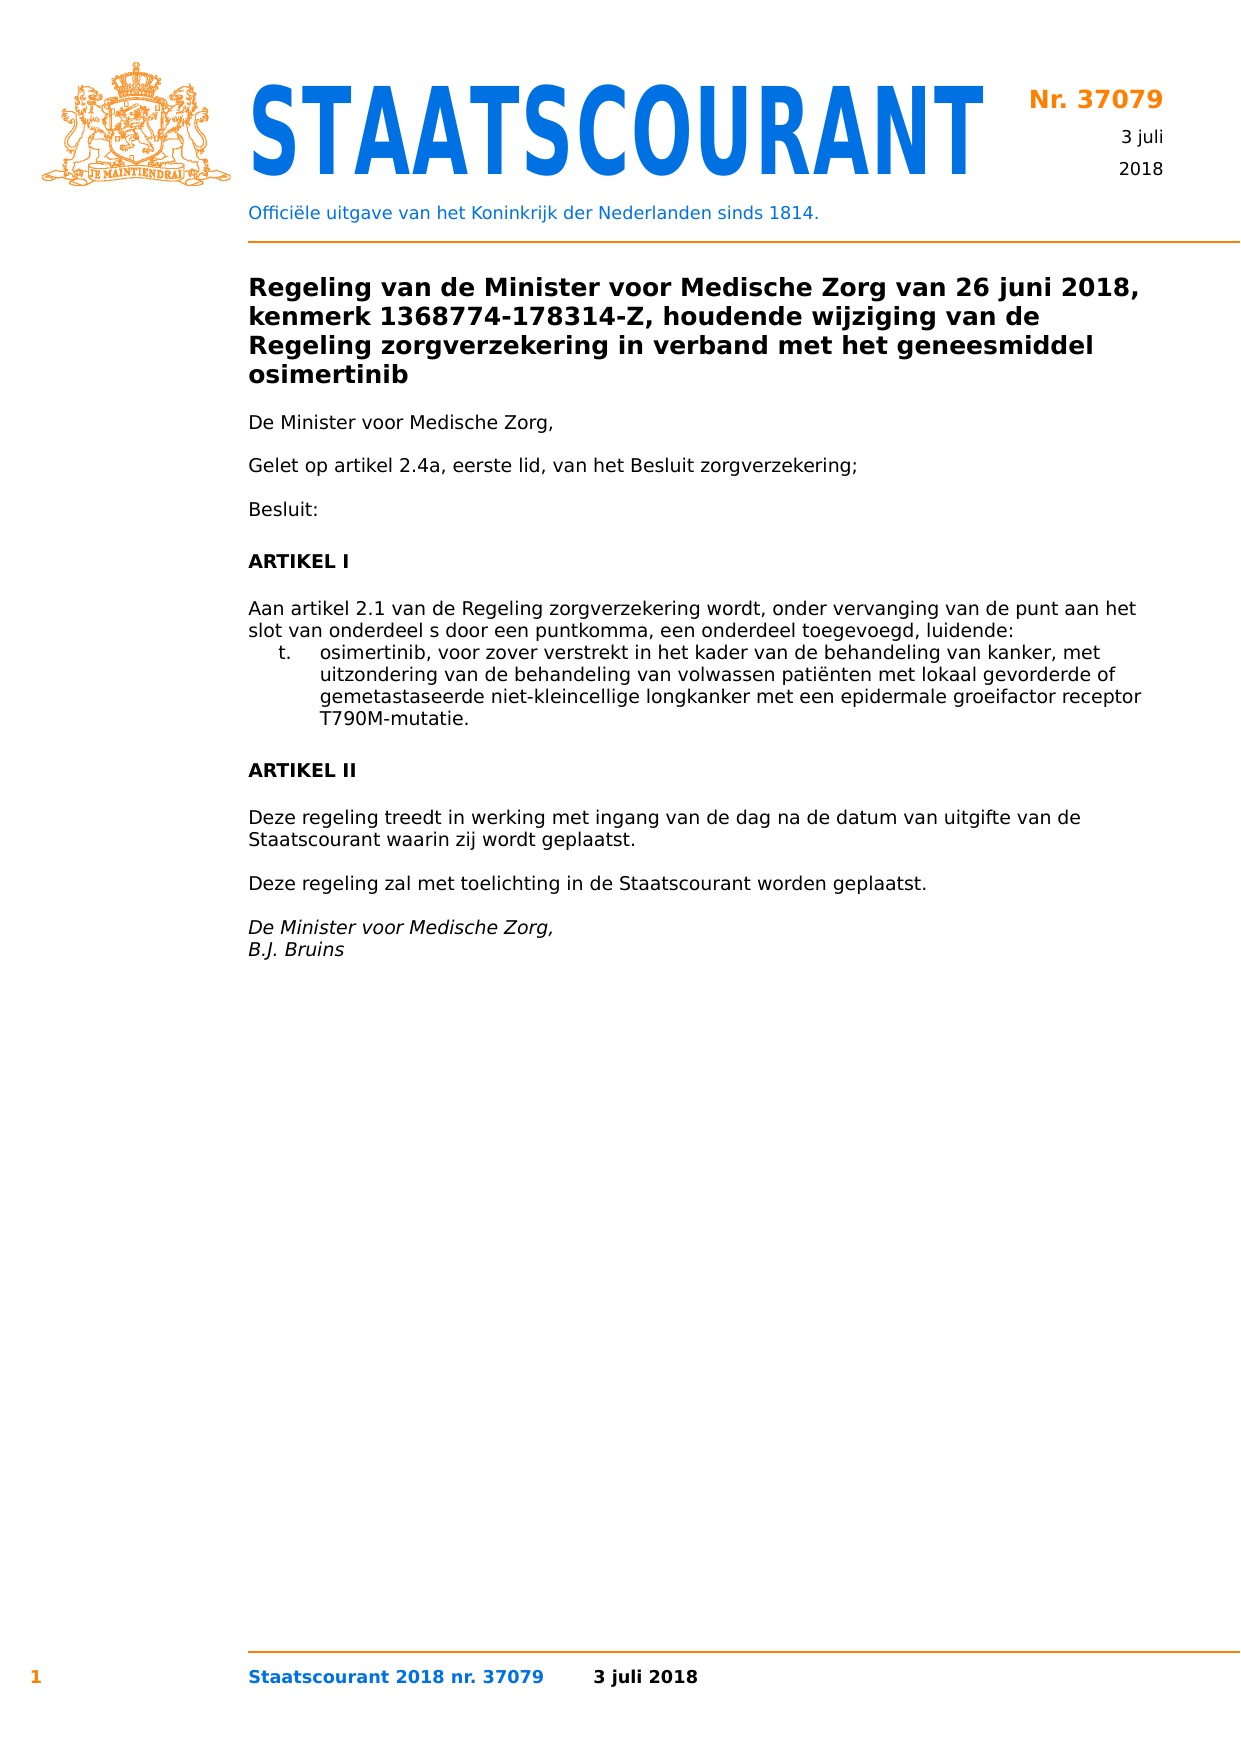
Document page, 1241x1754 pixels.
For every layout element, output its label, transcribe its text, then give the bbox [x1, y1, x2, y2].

subtitle ARTIKEL II [248, 760, 1163, 782]
text Gelet op artikel 2.4a, eerste lid, van het Besluit zorgverzekering; [248, 455, 1163, 477]
text De Minister voor Medische Zorg, [248, 412, 1163, 433]
table_cell 2018 [998, 153, 1240, 203]
table_header Nr. 37079 [998, 62, 1240, 121]
text Deze regeling treedt in werking met ingang van de dag na de datum van uitgifte van de Staatscourant waarin zij wordt geplaatst. [248, 807, 1163, 851]
text Besluit: [248, 499, 1163, 521]
text Deze regeling zal met toelichting in de Staatscourant worden geplaatst. [248, 873, 1163, 895]
table_header STAATSCOURANT [248, 62, 998, 203]
picture [41, 62, 231, 186]
text De Minister voor Medische Zorg, B.J. Bruins [248, 917, 1163, 961]
text t. osimertinib, voor zover verstrekt in het kader van de behandeling van kanker, met uitzondering van de behandeling van volwassen patiënten met lokaal gevorderde of gemetastaseerde niet-kleincellige longkanker met een epidermale groeifactor receptor T790M-mutatie. [278, 642, 1163, 730]
text Aan artikel 2.1 van de Regeling zorgverzekering wordt, onder vervanging van de punt aan het slot van onderdeel s door een puntkomma, een onderdeel toegevoegd, luidende: [248, 598, 1163, 642]
table_cell Officiële uitgave van het Koninkrijk der Nederlanden sinds 1814. [248, 203, 1240, 241]
table_cell 3 juli [998, 121, 1240, 153]
subtitle Regeling van de Minister voor Medische Zorg van 26 juni 2018, kenmerk 1368774-178314-Z, houdende wijziging van de Regeling zorgverzekering in verband met het geneesmiddel osimertinib [248, 273, 1163, 390]
table_header [25, 62, 248, 241]
subtitle ARTIKEL I [248, 551, 1163, 573]
